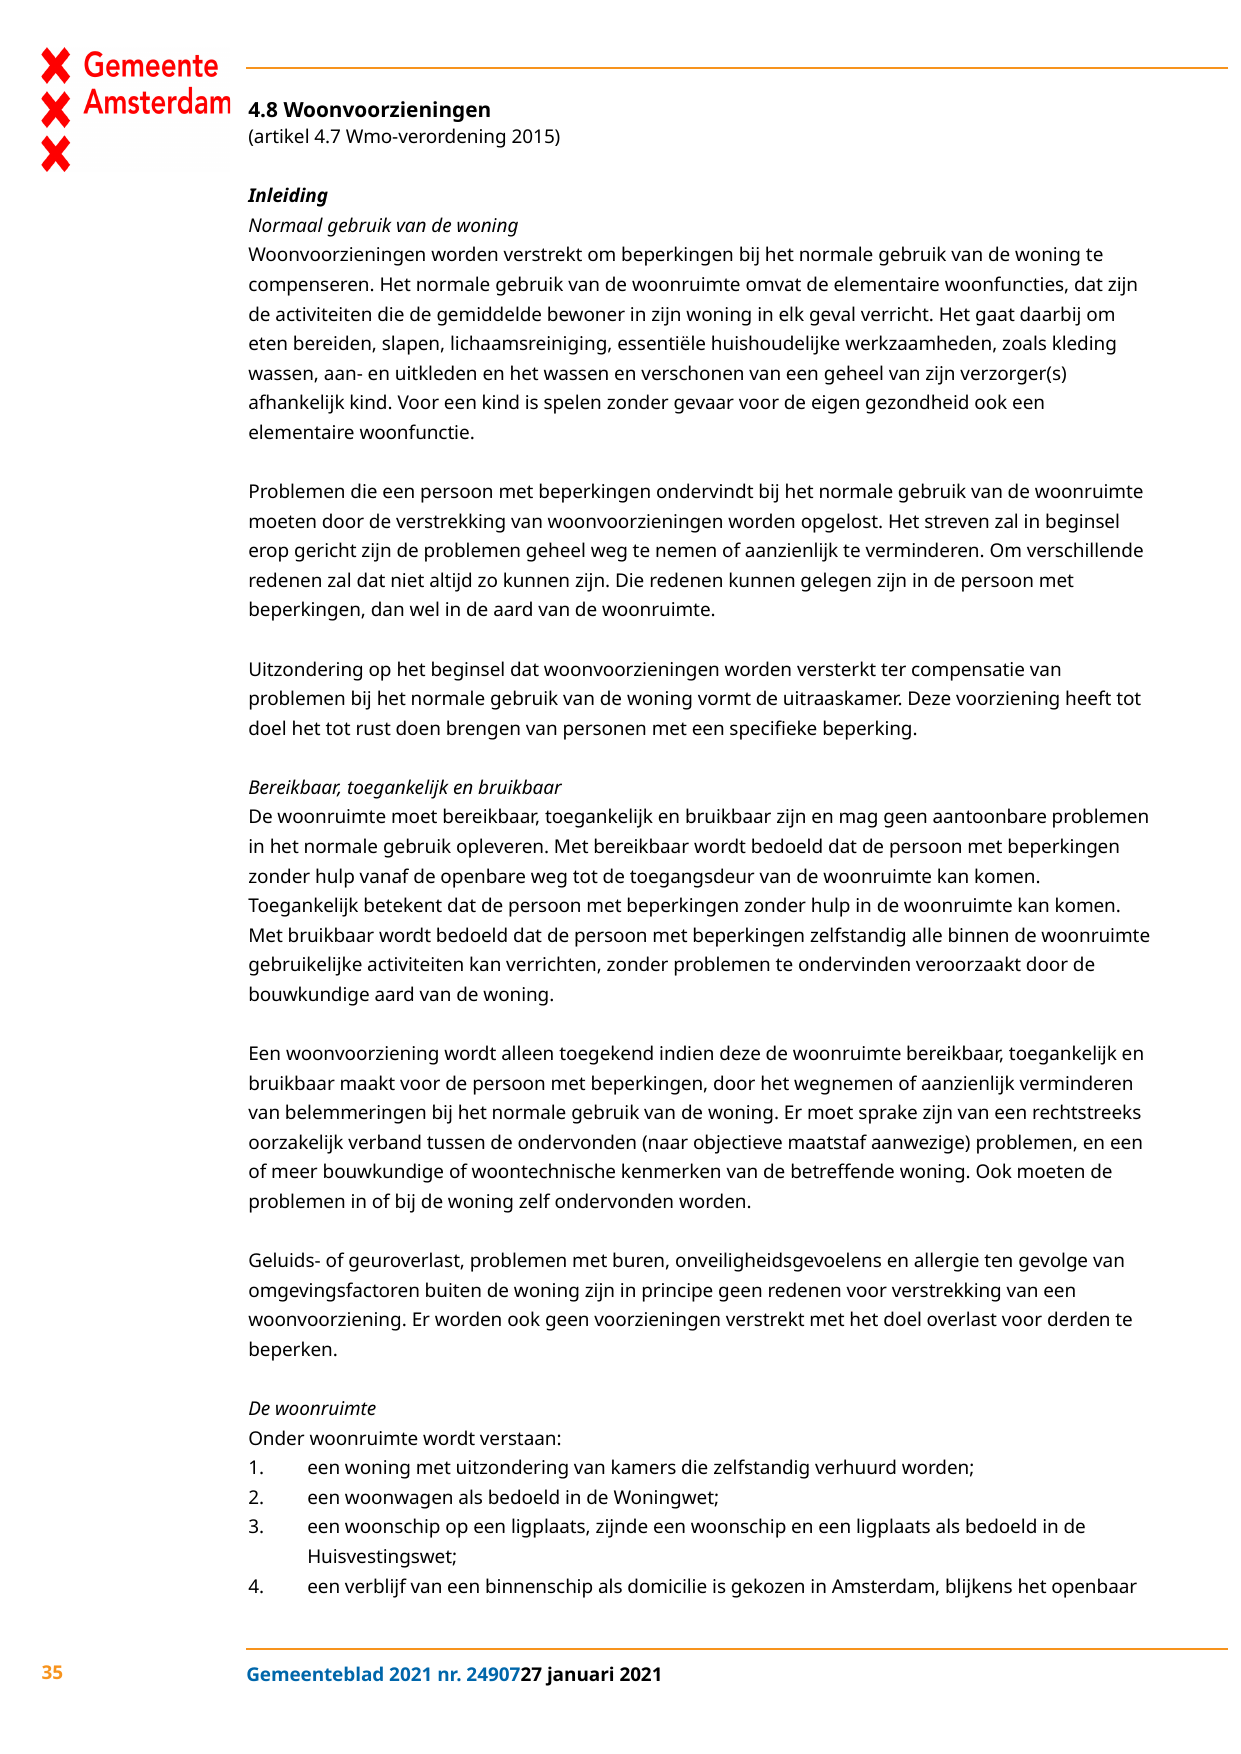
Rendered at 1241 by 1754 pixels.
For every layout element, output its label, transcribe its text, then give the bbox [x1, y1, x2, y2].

text Geluids- of geuroverlast, problemen met buren, onveiligheidsgevoelens en allergie ten gevolge van omgevingsfactoren buiten de woning zijn in principe geen redenen voor verstrekking van een woonvoorziening. Er worden ook geen voorzieningen verstrekt met het doel overlast voor derden te beperken. [248, 1247, 1152, 1362]
text Woonvoorzieningen worden verstrekt om beperkingen bij het normale gebruik van de woning te compenseren. Het normale gebruik van de woonruimte omvat de elementaire woonfuncties, dat zijn de activiteiten die de gemiddelde bewoner in zijn woning in elk geval verricht. Het gaat daarbij om eten bereiden, slapen, lichaamsreiniging, essentiële huishoudelijke werkzaamheden, zoals kleding wassen, aan- en uitkleden en het wassen en verschonen van een geheel van zijn verzorger(s) afhankelijk kind. Voor een kind is spelen zonder gevaar voor de eigen gezondheid ook een elementaire woonfunctie. [248, 242, 1152, 445]
text Onder woonruimte wordt verstaan: [248, 1425, 1152, 1451]
list een woonschip op een ligplaats, zijnde een woonschip en een ligplaats als bedoeld in de Huisvestingswet; [248, 1514, 1152, 1569]
list een verblijf van een binnenschip als domicilie is gekozen in Amsterdam, blijkens het openbaar [248, 1573, 1152, 1598]
text 4.8 Woonvoorzieningen [248, 95, 1152, 123]
picture [41, 47, 231, 172]
text Uitzondering op het beginsel dat woonvoorzieningen worden versterkt ter compensatie van problemen bij het normale gebruik van de woning vormt de uitraaskamer. Deze voorziening heeft tot doel het tot rust doen brengen van personen met een specifieke beperking. [248, 656, 1152, 741]
text De woonruimte [248, 1395, 1152, 1421]
text De woonruimte moet bereikbaar, toegankelijk en bruikbaar zijn en mag geen aantoonbare problemen in het normale gebruik opleveren. Met bereikbaar wordt bedoeld dat de persoon met beperkingen zonder hulp vanaf de openbare weg tot de toegangsdeur van de woonruimte kan komen. Toegankelijk betekent dat de persoon met beperkingen zonder hulp in de woonruimte kan komen. Met bruikbaar wordt bedoeld dat de persoon met beperkingen zelfstandig alle binnen de woonruimte gebruikelijke activiteiten kan verrichten, zonder problemen te ondervinden veroorzaakt door de bouwkundige aard van de woning. [248, 804, 1152, 1007]
text Bereikbaar, toegankelijk en bruikbaar [248, 774, 1152, 800]
text Inleiding [248, 182, 1152, 208]
list een woning met uitzondering van kamers die zelfstandig verhuurd worden; [248, 1454, 1152, 1480]
text Problemen die een persoon met beperkingen ondervindt bij het normale gebruik van de woonruimte moeten door de verstrekking van woonvoorzieningen worden opgelost. Het streven zal in beginsel erop gericht zijn de problemen geheel weg te nemen of aanzienlijk te verminderen. Om verschillende redenen zal dat niet altijd zo kunnen zijn. Die redenen kunnen gelegen zijn in de persoon met beperkingen, dan wel in de aard van de woonruimte. [248, 478, 1152, 622]
list een woonwagen als bedoeld in de Woningwet; [248, 1484, 1152, 1510]
text Een woonvoorziening wordt alleen toegekend indien deze de woonruimte bereikbaar, toegankelijk en bruikbaar maakt voor de persoon met beperkingen, door het wegnemen of aanzienlijk verminderen van belemmeringen bij het normale gebruik van de woning. Er moet sprake zijn van een rechtstreeks oorzakelijk verband tussen de ondervonden (naar objectieve maatstaf aanwezige) problemen, en een of meer bouwkundige of woontechnische kenmerken van de betreffende woning. Ook moeten de problemen in of bij de woning zelf ondervonden worden. [248, 1040, 1152, 1214]
text Normaal gebruik van de woning [248, 212, 1152, 238]
text (artikel 4.7 Wmo-verordening 2015) [248, 123, 1152, 149]
